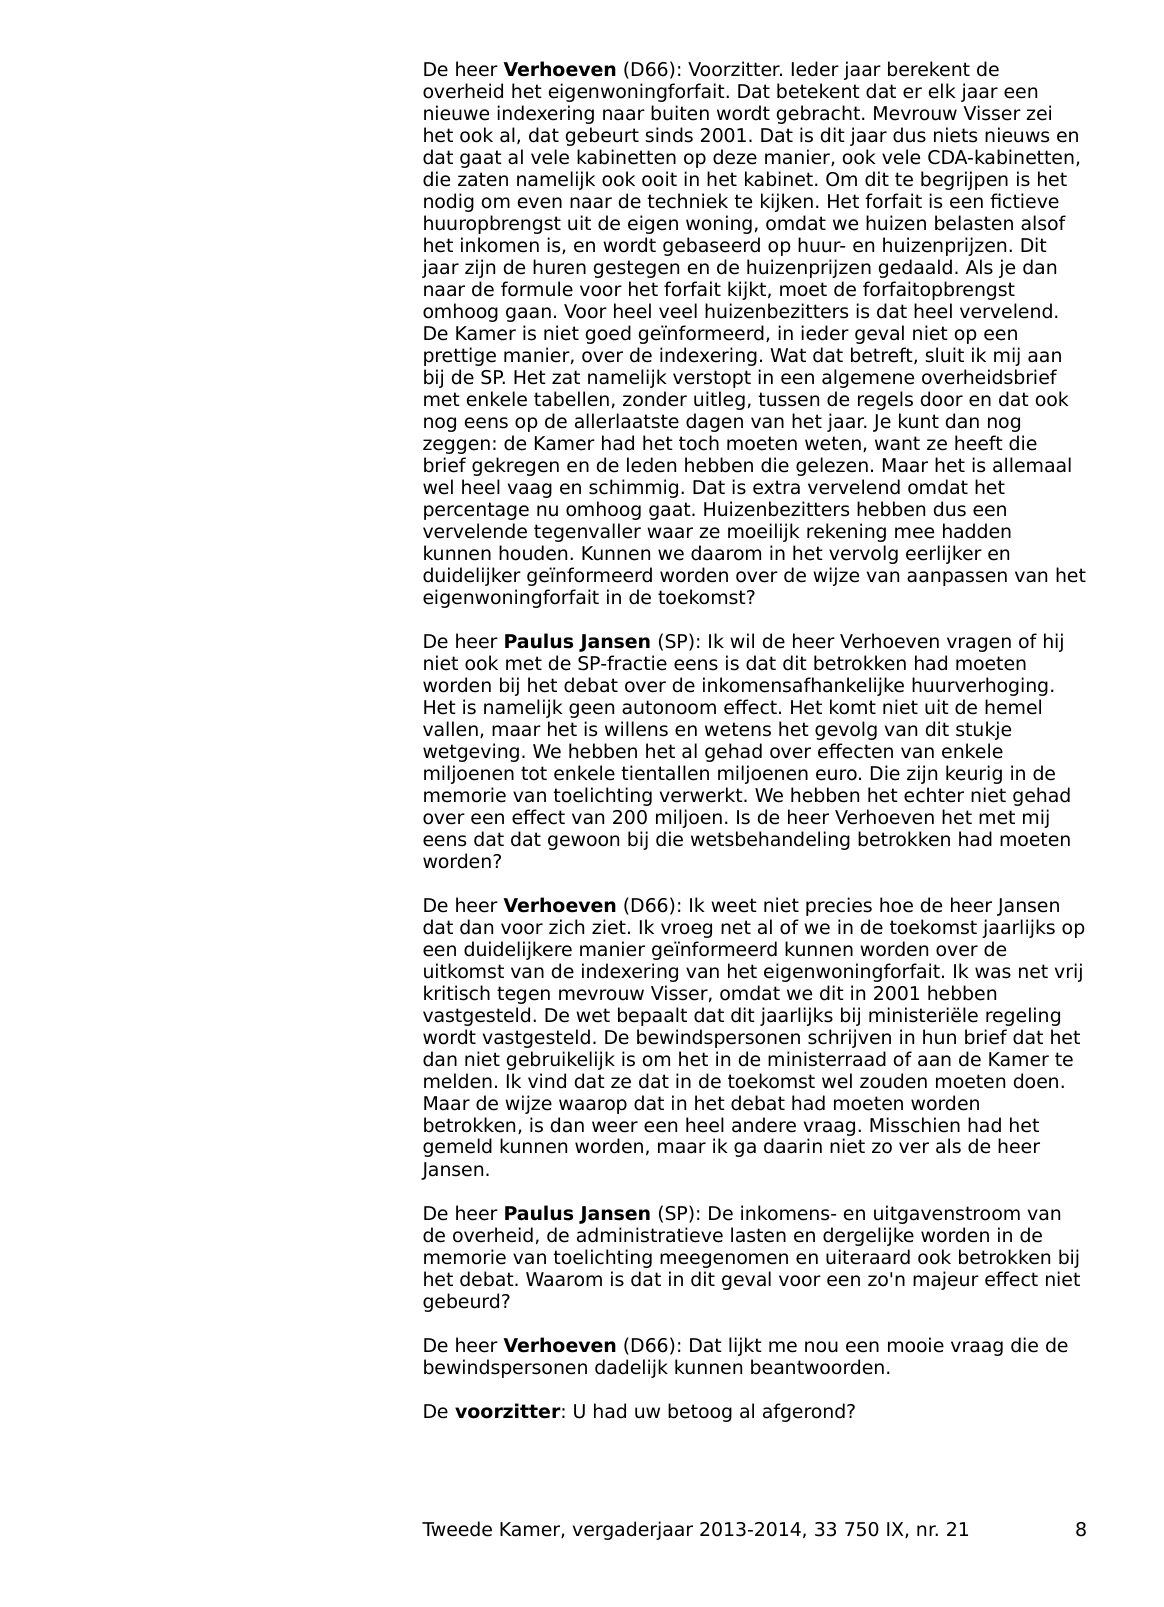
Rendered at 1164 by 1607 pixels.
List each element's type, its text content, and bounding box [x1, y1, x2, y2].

text De voorzitter: U had uw betoog al afgerond? [422, 1401, 1087, 1423]
text De heer Verhoeven (D66): Voorzitter. Ieder jaar berekent de overheid het eigenwoningforfait. Dat betekent dat er elk jaar een nieuwe indexering naar buiten wordt gebracht. Mevrouw Visser zei het ook al, dat gebeurt sinds 2001. Dat is dit jaar dus niets nieuws en dat gaat al vele kabinetten op deze manier, ook vele CDA-kabinetten, die zaten namelijk ook ooit in het kabinet. Om dit te begrijpen is het nodig om even naar de techniek te kijken. Het forfait is een fictieve huuropbrengst uit de eigen woning, omdat we huizen belasten alsof het inkomen is, en wordt gebaseerd op huur- en huizenprijzen. Dit jaar zijn de huren gestegen en de huizenprijzen gedaald. Als je dan naar de formule voor het forfait kijkt, moet de forfaitopbrengst omhoog gaan. Voor heel veel huizenbezitters is dat heel vervelend. [422, 59, 1087, 323]
text De heer Paulus Jansen (SP): De inkomens- en uitgavenstroom van de overheid, de administratieve lasten en dergelijke worden in de memorie van toelichting meegenomen en uiteraard ook betrokken bij het debat. Waarom is dat in dit geval voor een zo'n majeur effect niet gebeurd? [422, 1203, 1087, 1312]
text De heer Paulus Jansen (SP): Ik wil de heer Verhoeven vragen of hij niet ook met de SP-fractie eens is dat dit betrokken had moeten worden bij het debat over de inkomensafhankelijke huurverhoging. Het is namelijk geen autonoom effect. Het komt niet uit de hemel vallen, maar het is willens en wetens het gevolg van dit stukje wetgeving. We hebben het al gehad over effecten van enkele miljoenen tot enkele tientallen miljoenen euro. Die zijn keurig in de memorie van toelichting verwerkt. We hebben het echter niet gehad over een effect van 200 miljoen. Is de heer Verhoeven het met mij eens dat dat gewoon bij die wetsbehandeling betrokken had moeten worden? [422, 631, 1087, 872]
text De heer Verhoeven (D66): Ik weet niet precies hoe de heer Jansen dat dan voor zich ziet. Ik vroeg net al of we in de toekomst jaarlijks op een duidelijkere manier geïnformeerd kunnen worden over de uitkomst van de indexering van het eigenwoningforfait. Ik was net vrij kritisch tegen mevrouw Visser, omdat we dit in 2001 hebben vastgesteld. De wet bepaalt dat dit jaarlijks bij ministeriële regeling wordt vastgesteld. De bewindspersonen schrijven in hun brief dat het dan niet gebruikelijk is om het in de ministerraad of aan de Kamer te melden. Ik vind dat ze dat in de toekomst wel zouden moeten doen. Maar de wijze waarop dat in het debat had moeten worden betrokken, is dan weer een heel andere vraag. Misschien had het gemeld kunnen worden, maar ik ga daarin niet zo ver als de heer Jansen. [422, 895, 1087, 1180]
text De Kamer is niet goed geïnformeerd, in ieder geval niet op een prettige manier, over de indexering. Wat dat betreft, sluit ik mij aan bij de SP. Het zat namelijk verstopt in een algemene overheidsbrief met enkele tabellen, zonder uitleg, tussen de regels door en dat ook nog eens op de allerlaatste dagen van het jaar. Je kunt dan nog zeggen: de Kamer had het toch moeten weten, want ze heeft die brief gekregen en de leden hebben die gelezen. Maar het is allemaal wel heel vaag en schimmig. Dat is extra vervelend omdat het percentage nu omhoog gaat. Huizenbezitters hebben dus een vervelende tegenvaller waar ze moeilijk rekening mee hadden kunnen houden. Kunnen we daarom in het vervolg eerlijker en duidelijker geïnformeerd worden over de wijze van aanpassen van het eigenwoningforfait in de toekomst? [422, 323, 1087, 608]
text De heer Verhoeven (D66): Dat lijkt me nou een mooie vraag die de bewindspersonen dadelijk kunnen beantwoorden. [422, 1335, 1087, 1379]
